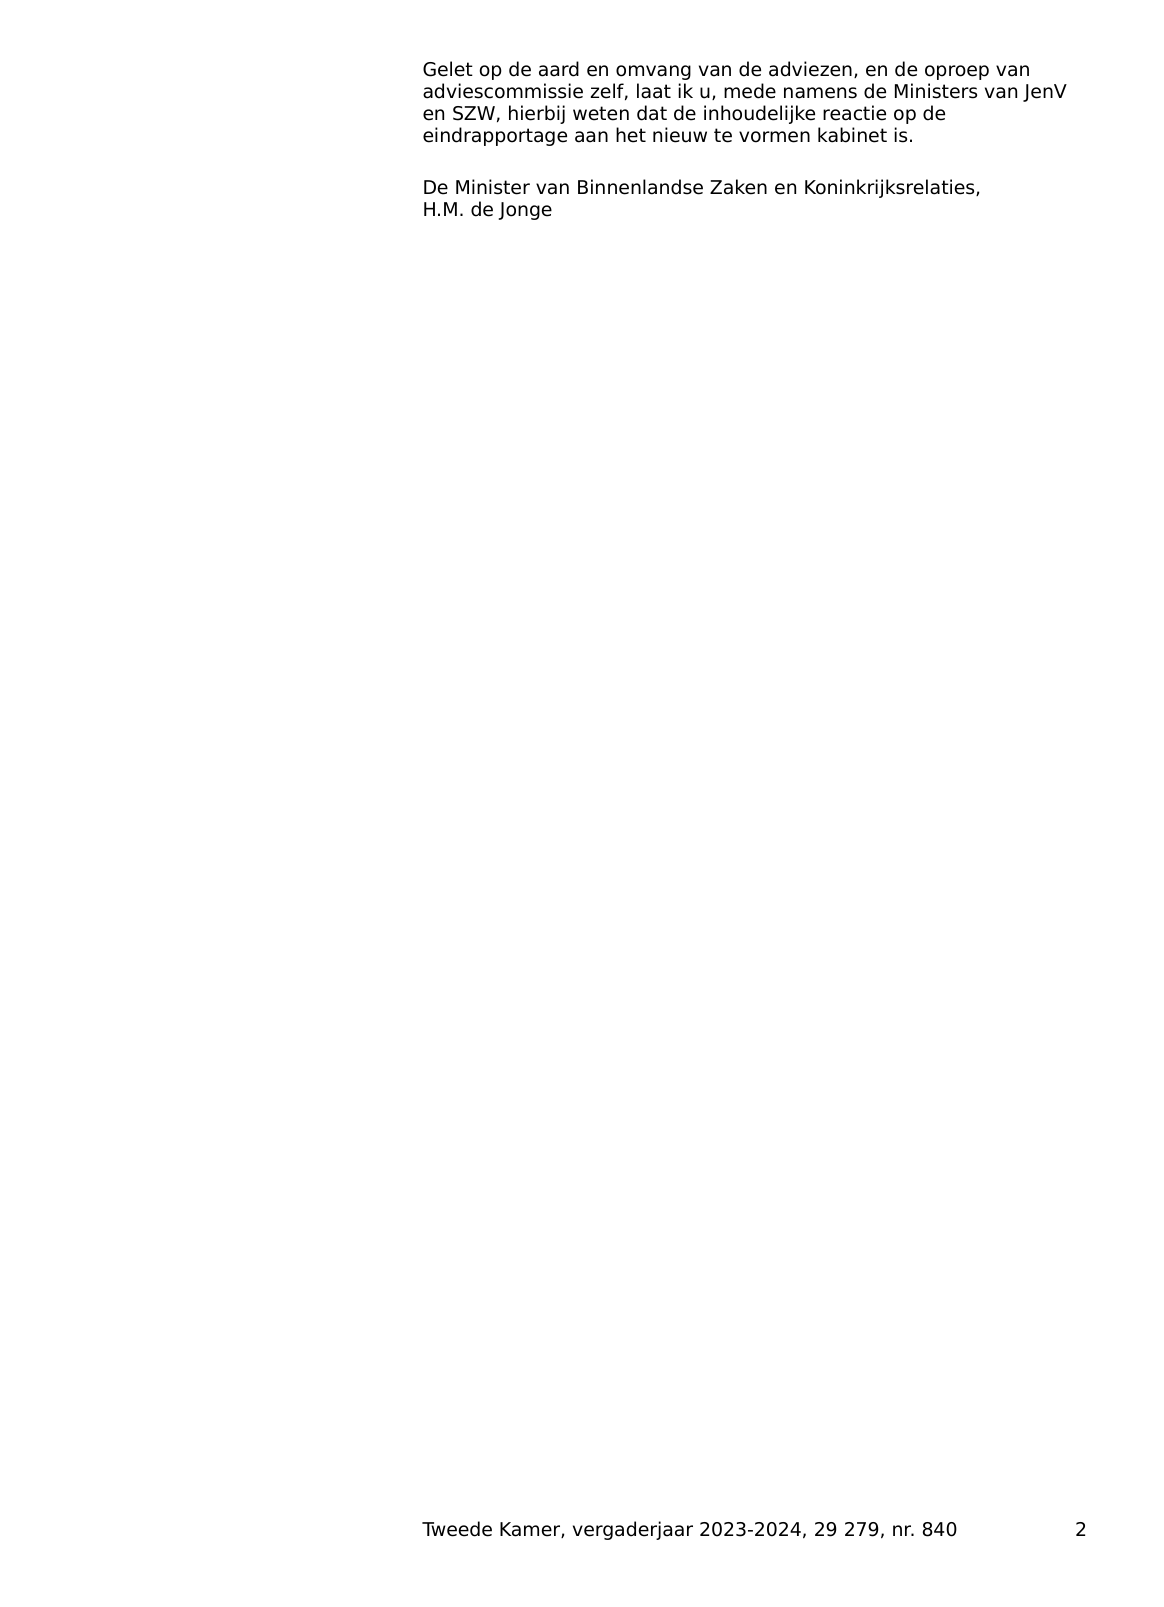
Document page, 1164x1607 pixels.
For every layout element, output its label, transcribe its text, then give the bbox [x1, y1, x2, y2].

text Gelet op de aard en omvang van de adviezen, en de oproep van adviescommissie zelf, laat ik u, mede namens de Ministers van JenV en SZW, hierbij weten dat de inhoudelijke reactie op de eindrapportage aan het nieuw te vormen kabinet is. [422, 59, 1087, 147]
text De Minister van Binnenlandse Zaken en Koninkrijksrelaties, H.M. de Jonge [422, 177, 1087, 221]
